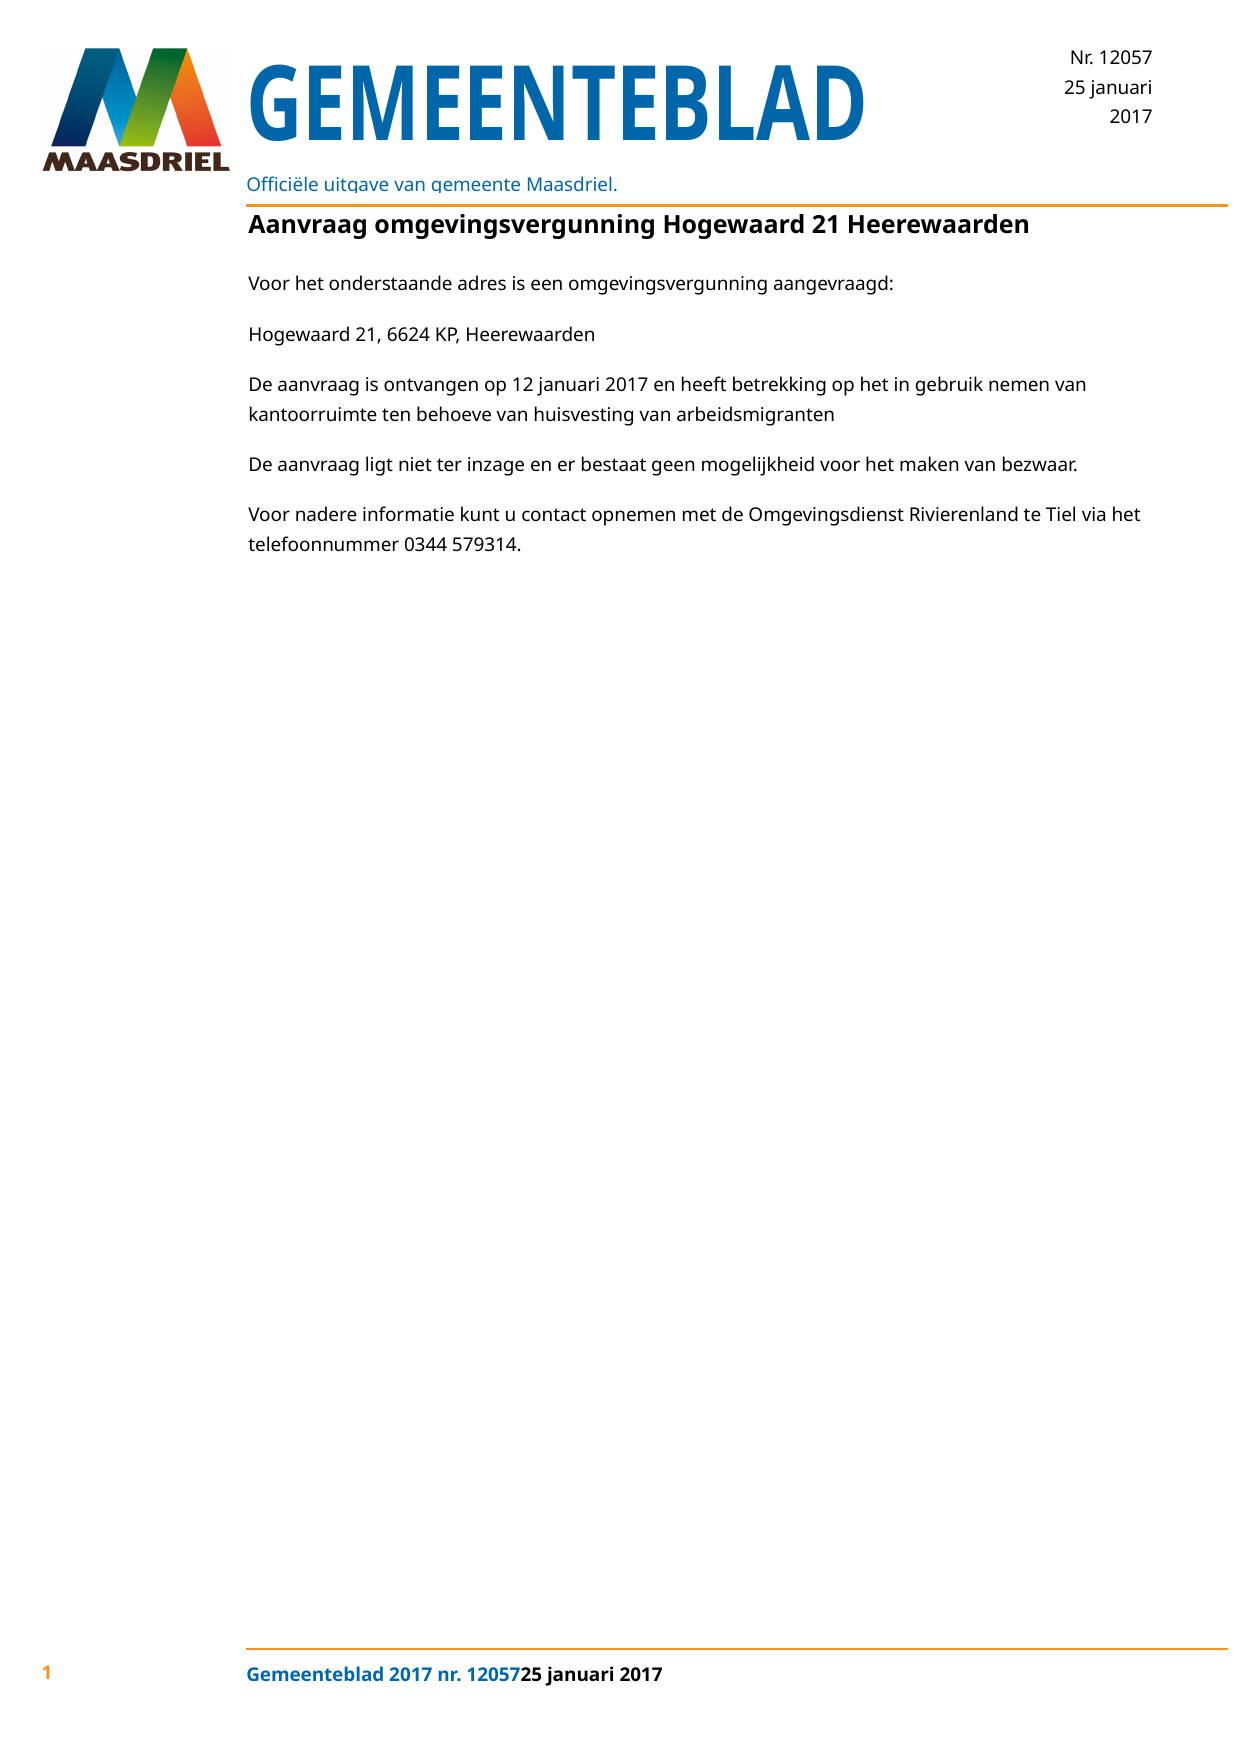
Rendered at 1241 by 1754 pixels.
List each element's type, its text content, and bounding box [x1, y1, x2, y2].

text Voor het onderstaande adres is een omgevingsvergunning aangevraagd: [248, 270, 1152, 296]
text Hogewaard 21, 6624 KP, Heerewaarden [248, 321, 1152, 346]
text De aanvraag is ontvangen op 12 januari 2017 en heeft betrekking op het in gebruik nemen van kantoorruimte ten behoeve van huisvesting van arbeidsmigranten [248, 371, 1152, 426]
text Aanvraag omgevingsvergunning Hogewaard 21 Heerewaarden [248, 207, 1152, 241]
picture [41, 47, 231, 172]
text Voor nadere informatie kunt u contact opnemen met de Omgevingsdienst Rivierenland te Tiel via het telefoonnummer 0344 579314. [248, 502, 1152, 557]
text De aanvraag ligt niet ter inzage en er bestaat geen mogelijkheid voor het maken van bezwaar. [248, 451, 1152, 477]
